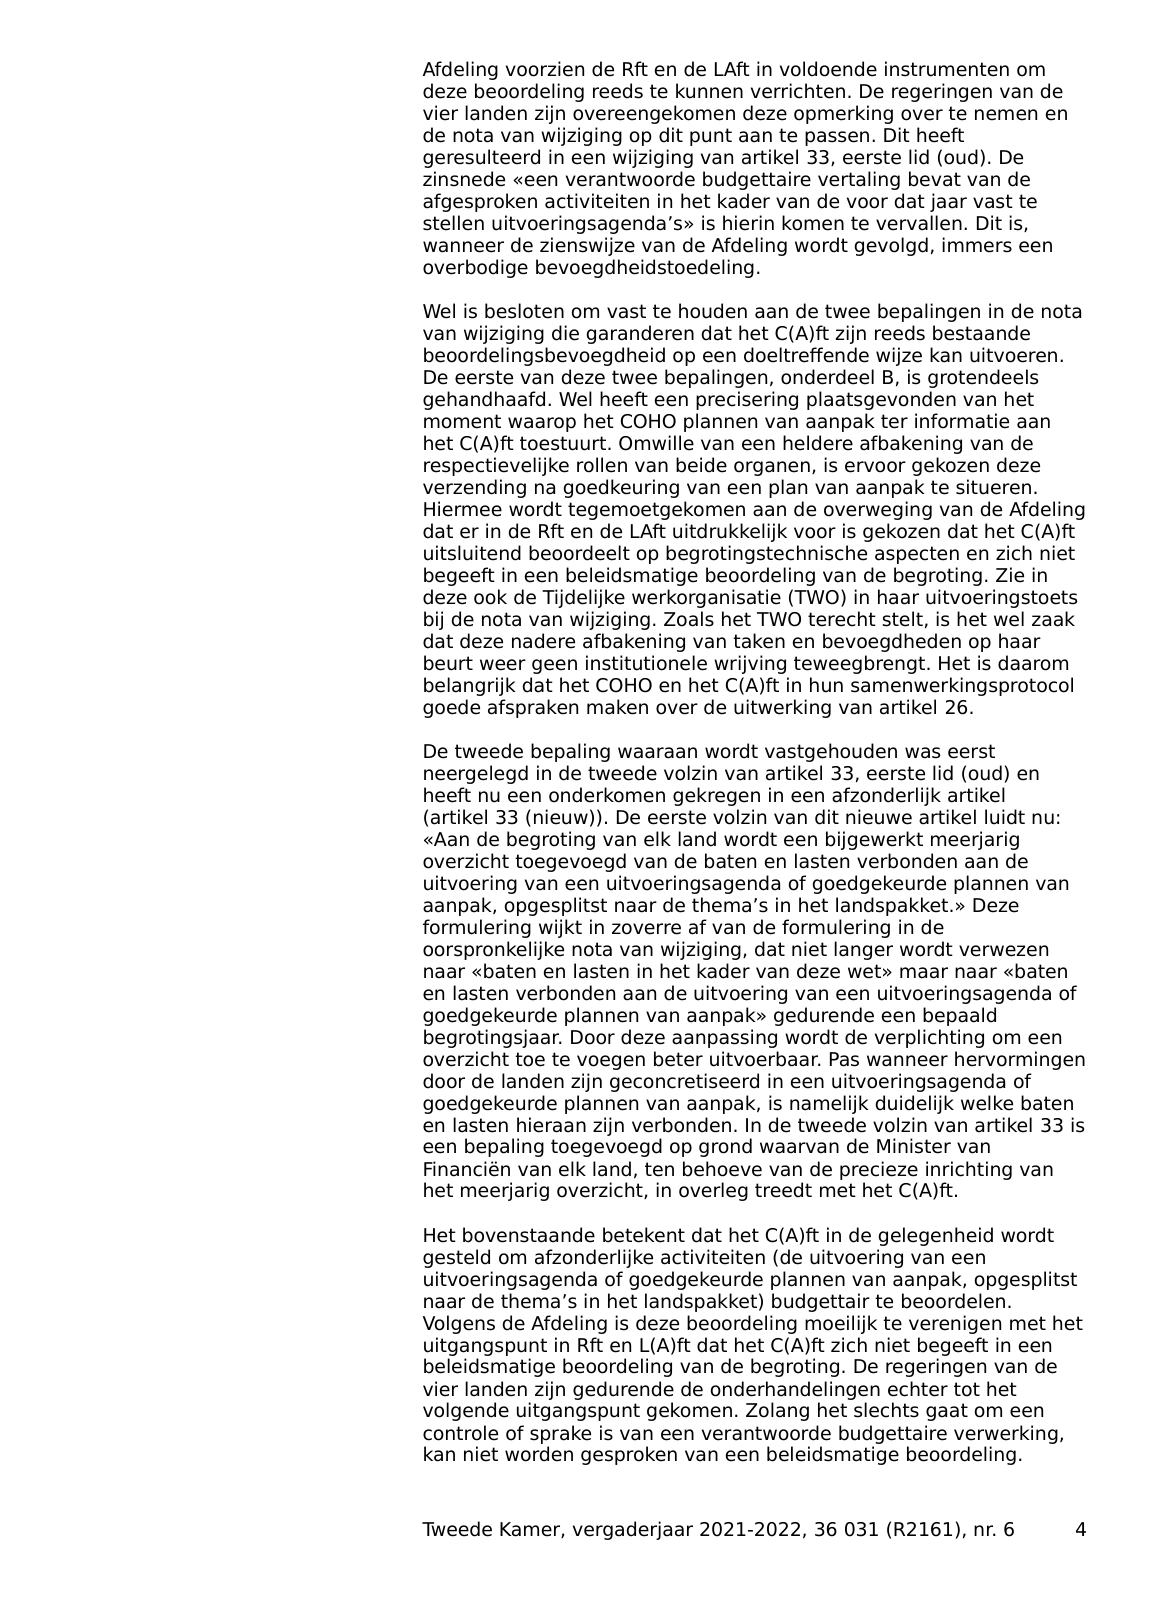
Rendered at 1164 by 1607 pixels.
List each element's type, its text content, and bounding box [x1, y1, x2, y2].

text Wel is besloten om vast te houden aan de twee bepalingen in de nota van wijziging die garanderen dat het C(A)ft zijn reeds bestaande beoordelingsbevoegdheid op een doeltreffende wijze kan uitvoeren. De eerste van deze twee bepalingen, onderdeel B, is grotendeels gehandhaafd. Wel heeft een precisering plaatsgevonden van het moment waarop het COHO plannen van aanpak ter informatie aan het C(A)ft toestuurt. Omwille van een heldere afbakening van de respectievelijke rollen van beide organen, is ervoor gekozen deze verzending na goedkeuring van een plan van aanpak te situeren. Hiermee wordt tegemoetgekomen aan de overweging van de Afdeling dat er in de Rft en de LAft uitdrukkelijk voor is gekozen dat het C(A)ft uitsluitend beoordeelt op begrotingstechnische aspecten en zich niet begeeft in een beleidsmatige beoordeling van de begroting. Zie in deze ook de Tijdelijke werkorganisatie (TWO) in haar uitvoeringstoets bij de nota van wijziging. Zoals het TWO terecht stelt, is het wel zaak dat deze nadere afbakening van taken en bevoegdheden op haar beurt weer geen institutionele wrijving teweegbrengt. Het is daarom belangrijk dat het COHO en het C(A)ft in hun samenwerkingsprotocol goede afspraken maken over de uitwerking van artikel 26. [422, 301, 1087, 719]
text De tweede bepaling waaraan wordt vastgehouden was eerst neergelegd in de tweede volzin van artikel 33, eerste lid (oud) en heeft nu een onderkomen gekregen in een afzonderlijk artikel (artikel 33 (nieuw)). De eerste volzin van dit nieuwe artikel luidt nu: «Aan de begroting van elk land wordt een bijgewerkt meerjarig overzicht toegevoegd van de baten en lasten verbonden aan de uitvoering van een uitvoeringsagenda of goedgekeurde plannen van aanpak, opgesplitst naar de thema’s in het landspakket.» Deze formulering wijkt in zoverre af van de formulering in de oorspronkelijke nota van wijziging, dat niet langer wordt verwezen naar «baten en lasten in het kader van deze wet» maar naar «baten en lasten verbonden aan de uitvoering van een uitvoeringsagenda of goedgekeurde plannen van aanpak» gedurende een bepaald begrotingsjaar. Door deze aanpassing wordt de verplichting om een overzicht toe te voegen beter uitvoerbaar. Pas wanneer hervormingen door de landen zijn geconcretiseerd in een uitvoeringsagenda of goedgekeurde plannen van aanpak, is namelijk duidelijk welke baten en lasten hieraan zijn verbonden. In de tweede volzin van artikel 33 is een bepaling toegevoegd op grond waarvan de Minister van Financiën van elk land, ten behoeve van de precieze inrichting van het meerjarig overzicht, in overleg treedt met het C(A)ft. [422, 741, 1087, 1202]
text Afdeling voorzien de Rft en de LAft in voldoende instrumenten om deze beoordeling reeds te kunnen verrichten. De regeringen van de vier landen zijn overeengekomen deze opmerking over te nemen en de nota van wijziging op dit punt aan te passen. Dit heeft geresulteerd in een wijziging van artikel 33, eerste lid (oud). De zinsnede «een verantwoorde budgettaire vertaling bevat van de afgesproken activiteiten in het kader van de voor dat jaar vast te stellen uitvoeringsagenda’s» is hierin komen te vervallen. Dit is, wanneer de zienswijze van de Afdeling wordt gevolgd, immers een overbodige bevoegdheidstoedeling. [422, 59, 1087, 279]
text Het bovenstaande betekent dat het C(A)ft in de gelegenheid wordt gesteld om afzonderlijke activiteiten (de uitvoering van een uitvoeringsagenda of goedgekeurde plannen van aanpak, opgesplitst naar de thema’s in het landspakket) budgettair te beoordelen. Volgens de Afdeling is deze beoordeling moeilijk te verenigen met het uitgangspunt in Rft en L(A)ft dat het C(A)ft zich niet begeeft in een beleidsmatige beoordeling van de begroting. De regeringen van de vier landen zijn gedurende de onderhandelingen echter tot het volgende uitgangspunt gekomen. Zolang het slechts gaat om een controle of sprake is van een verantwoorde budgettaire verwerking, kan niet worden gesproken van een beleidsmatige beoordeling. [422, 1224, 1087, 1466]
